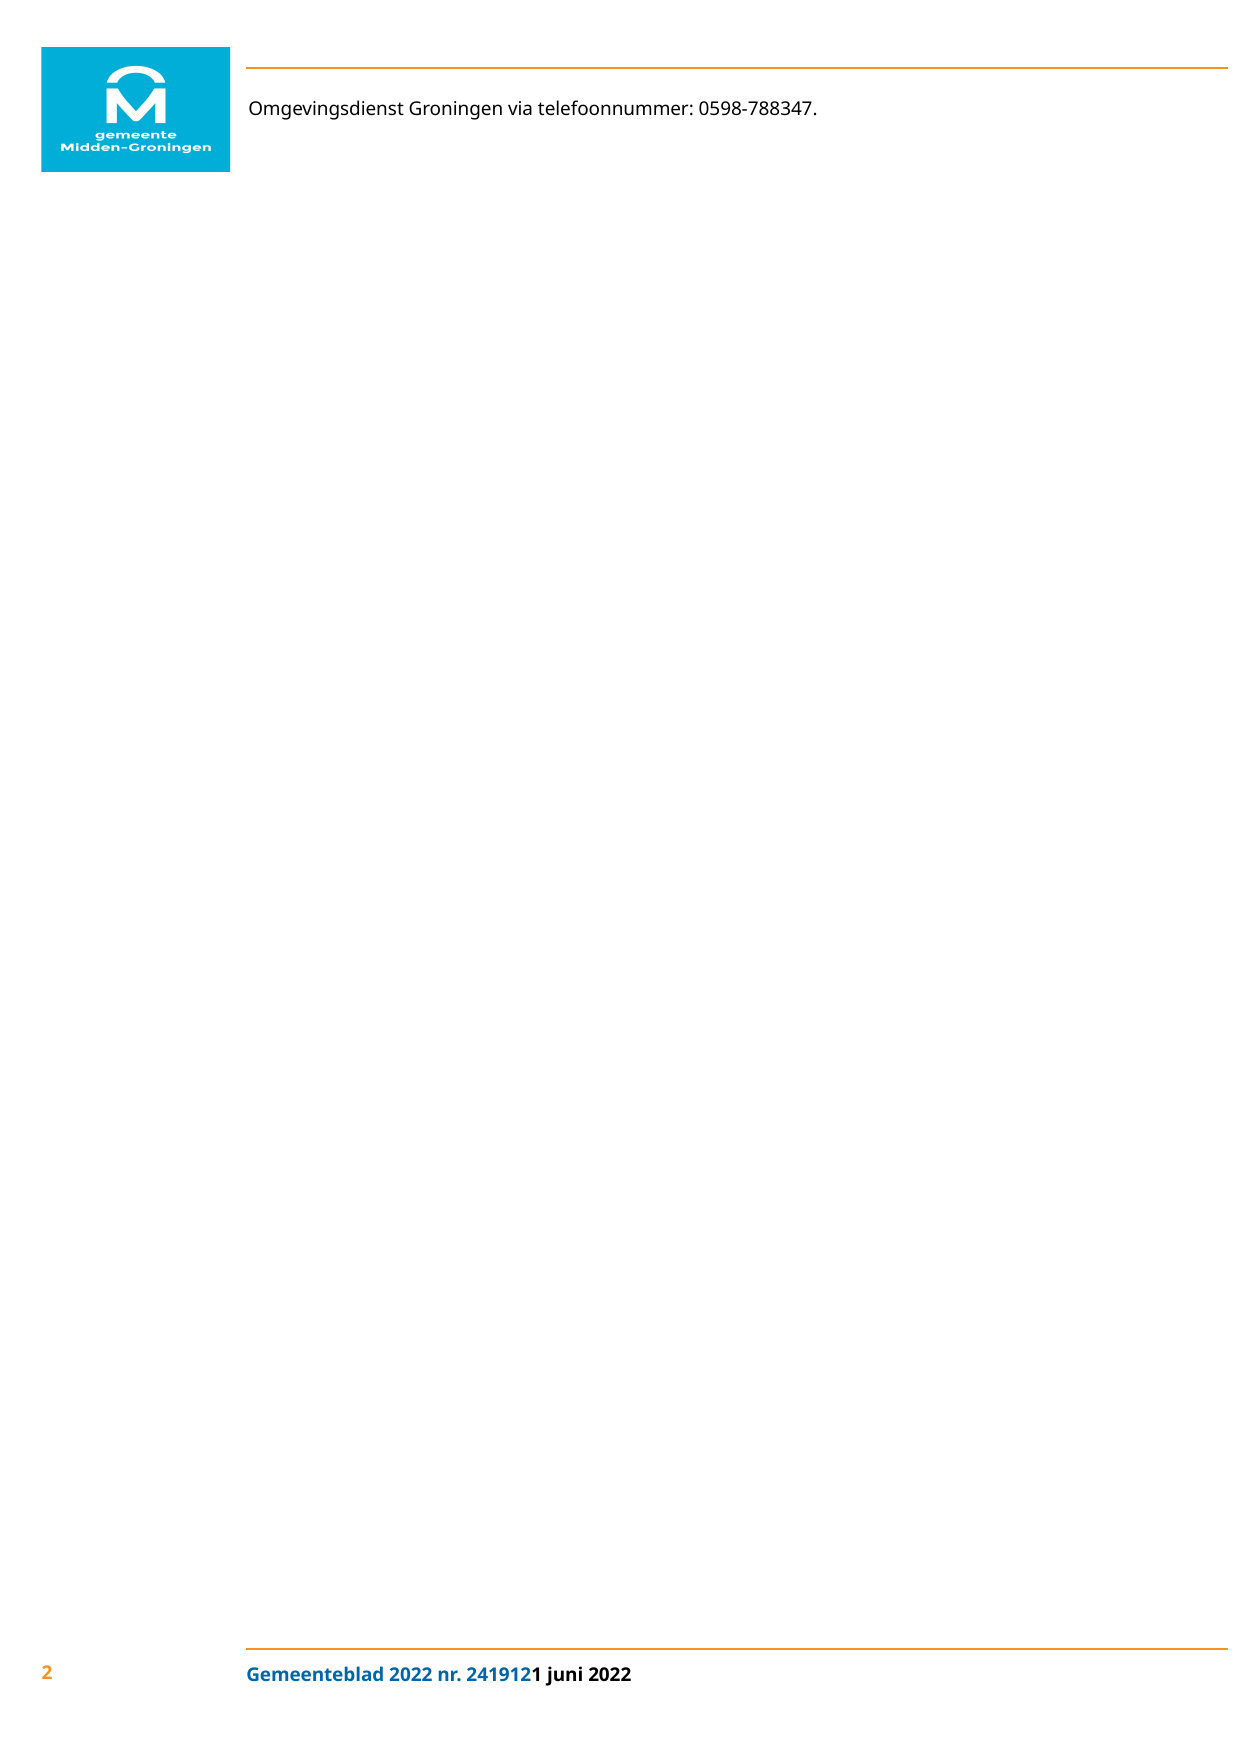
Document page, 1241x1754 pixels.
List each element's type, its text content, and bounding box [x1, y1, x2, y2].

picture [107, 89, 165, 122]
text Omgevingsdienst Groningen via telefoonnummer: 0598-788347. [248, 95, 1152, 121]
picture [184, 146, 190, 153]
picture [108, 66, 164, 82]
